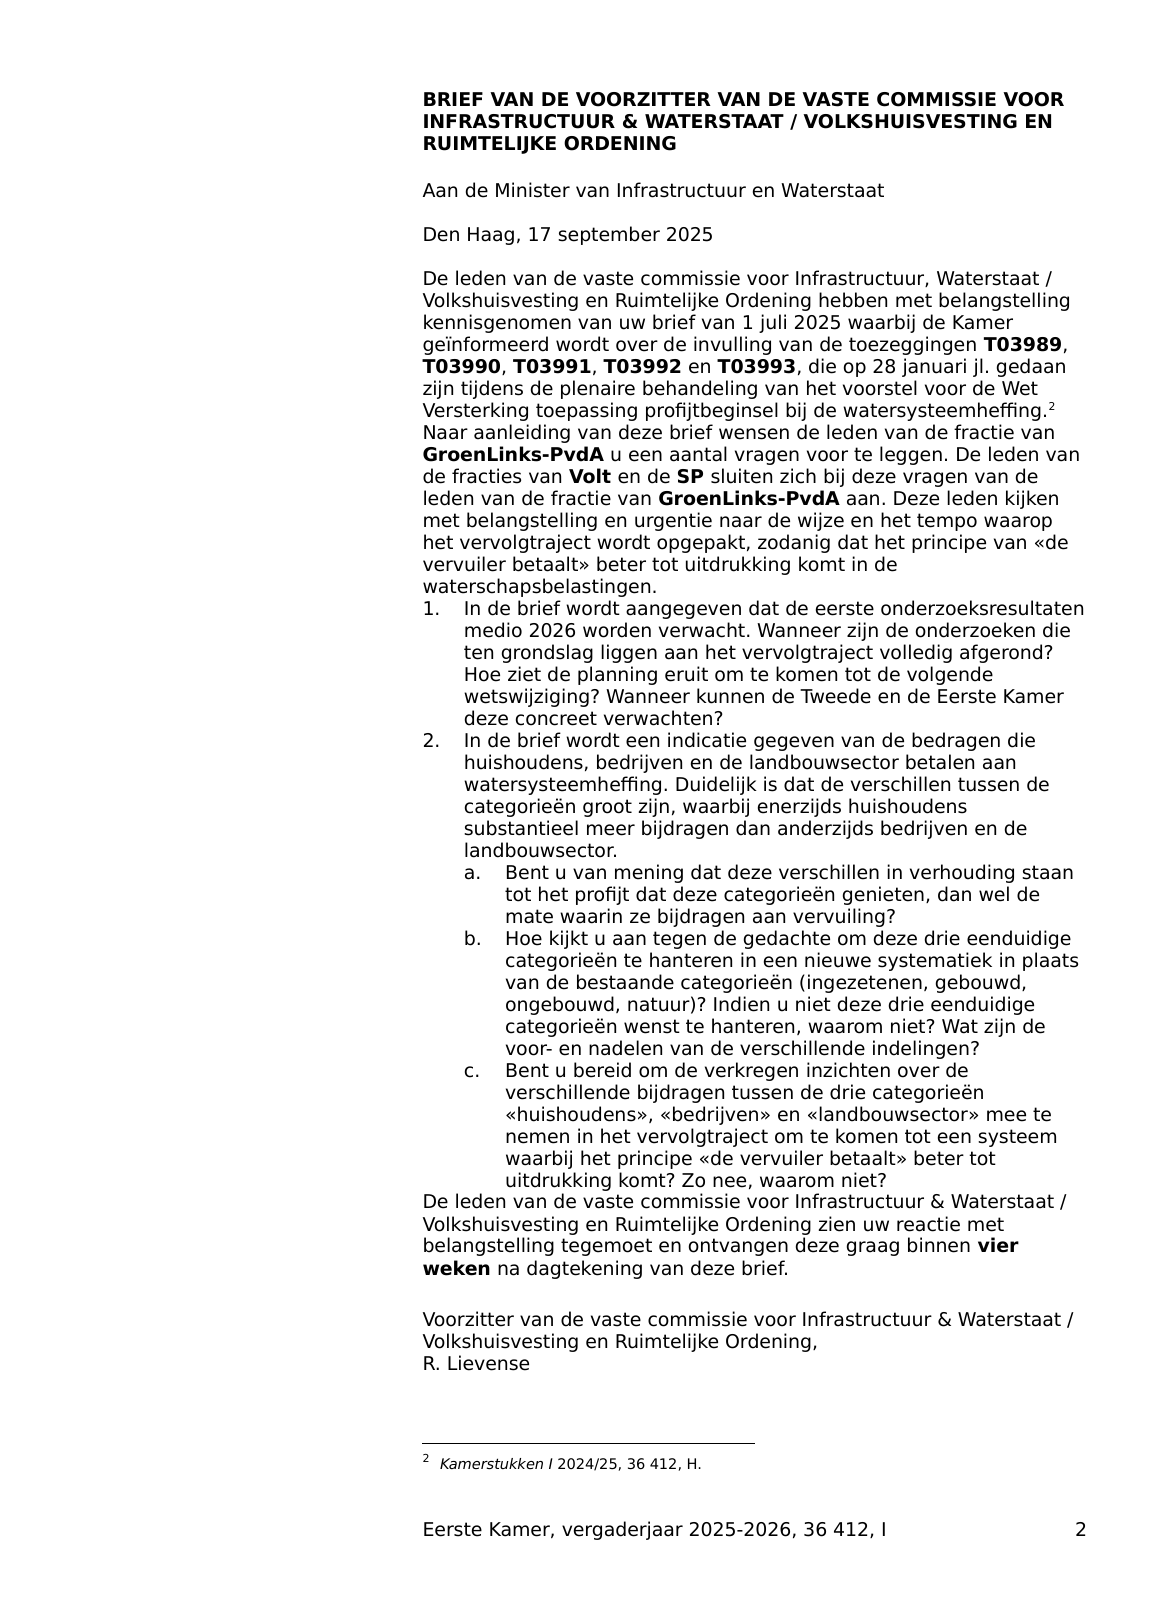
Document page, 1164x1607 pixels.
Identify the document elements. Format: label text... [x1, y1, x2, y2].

text a. Bent u van mening dat deze verschillen in verhouding staan tot het profijt dat deze categorieën genieten, dan wel de mate waarin ze bijdragen aan vervuiling? [464, 862, 1087, 928]
text c. Bent u bereid om de verkregen inzichten over de verschillende bijdragen tussen de drie categorieën «huishoudens», «bedrijven» en «landbouwsector» mee te nemen in het vervolgtraject om te komen tot een systeem waarbij het principe «de vervuiler betaalt» beter tot uitdrukking komt? Zo nee, waarom niet? [464, 1059, 1087, 1191]
text 1. In de brief wordt aangegeven dat de eerste onderzoeksresultaten medio 2026 worden verwacht. Wanneer zijn de onderzoeken die ten grondslag liggen aan het vervolgtraject volledig afgerond? Hoe ziet de planning eruit om te komen tot de volgende wetswijziging? Wanneer kunnen de Tweede en de Eerste Kamer deze concreet verwachten? [422, 598, 1087, 730]
text Voorzitter van de vaste commissie voor Infrastructuur & Waterstaat / Volkshuisvesting en Ruimtelijke Ordening, R. Lievense [422, 1309, 1087, 1375]
text b. Hoe kijkt u aan tegen de gedachte om deze drie eenduidige categorieën te hanteren in een nieuwe systematiek in plaats van de bestaande categorieën (ingezetenen, gebouwd, ongebouwd, natuur)? Indien u niet deze drie eenduidige categorieën wenst te hanteren, waarom niet? Wat zijn de voor- en nadelen van de verschillende indelingen? [464, 928, 1087, 1059]
text De leden van de vaste commissie voor Infrastructuur & Waterstaat / Volkshuisvesting en Ruimtelijke Ordening zien uw reactie met belangstelling tegemoet en ontvangen deze graag binnen vier weken na dagtekening van deze brief. [422, 1191, 1087, 1279]
subtitle BRIEF VAN DE VOORZITTER VAN DE VASTE COMMISSIE VOOR INFRASTRUCTUUR & WATERSTAAT / VOLKSHUISVESTING EN RUIMTELIJKE ORDENING [422, 89, 1087, 155]
text De leden van de vaste commissie voor Infrastructuur, Waterstaat / Volkshuisvesting en Ruimtelijke Ordening hebben met belangstelling kennisgenomen van uw brief van 1 juli 2025 waarbij de Kamer geïnformeerd wordt over de invulling van de toezeggingen T03989, T03990, T03991, T03992 en T03993, die op 28 januari jl. gedaan zijn tijdens de plenaire behandeling van het voorstel voor de Wet Versterking toepassing profijtbeginsel bij de watersysteemheffing. Naar aanleiding van deze brief wensen de leden van de fractie van GroenLinks-PvdA u een aantal vragen voor te leggen. De leden van de fracties van Volt en de SP sluiten zich bij deze vragen van de leden van de fractie van GroenLinks-PvdA aan. Deze leden kijken met belangstelling en urgentie naar de wijze en het tempo waarop het vervolgtraject wordt opgepakt, zodanig dat het principe van «de vervuiler betaalt» beter tot uitdrukking komt in de waterschapsbelastingen. [422, 268, 1087, 598]
text Den Haag, 17 september 2025 [422, 224, 1087, 246]
text Kamerstukken I 2024/25, 36 412, H. [422, 1452, 1087, 1474]
text Aan de Minister van Infrastructuur en Waterstaat [422, 180, 1087, 202]
text 2. In de brief wordt een indicatie gegeven van de bedragen die huishoudens, bedrijven en de landbouwsector betalen aan watersysteemheffing. Duidelijk is dat de verschillen tussen de categorieën groot zijn, waarbij enerzijds huishoudens substantieel meer bijdragen dan anderzijds bedrijven en de landbouwsector. [422, 730, 1087, 862]
